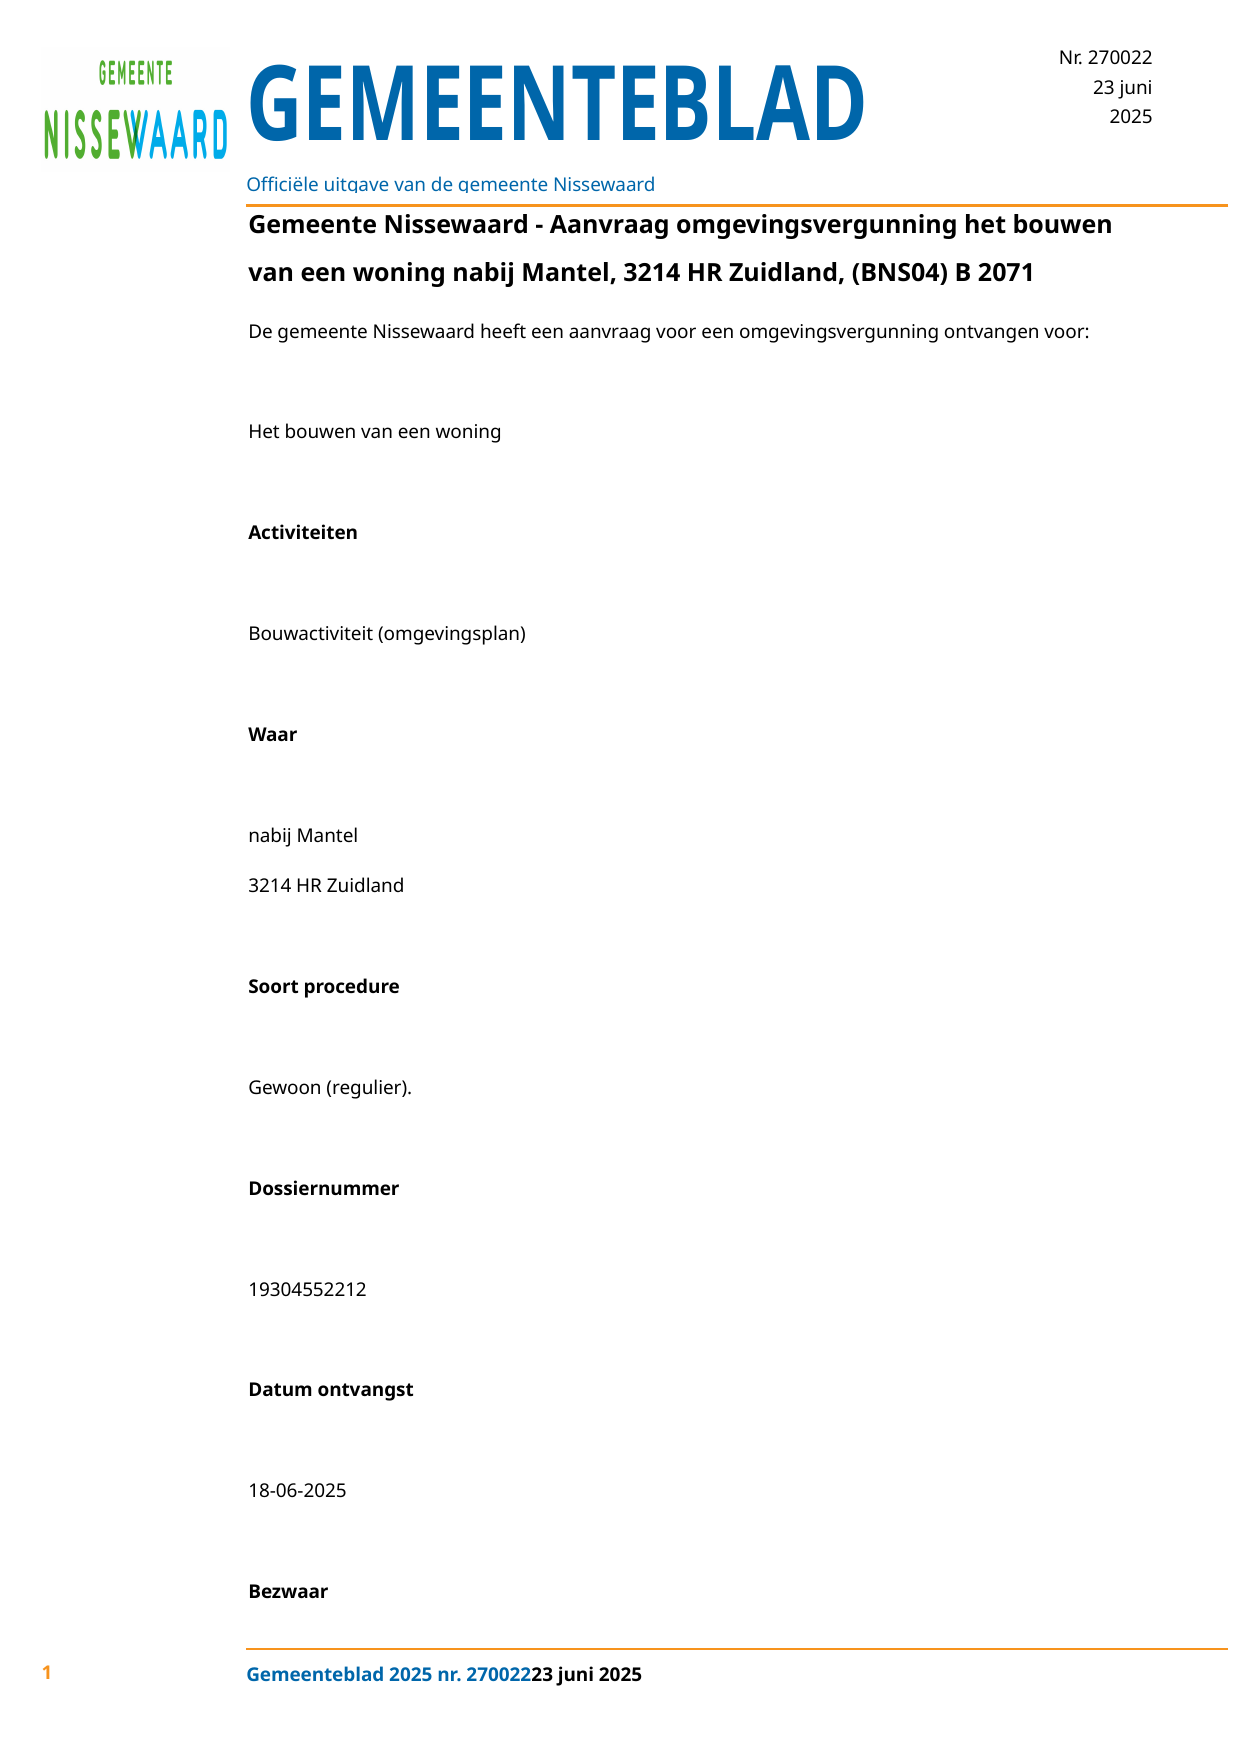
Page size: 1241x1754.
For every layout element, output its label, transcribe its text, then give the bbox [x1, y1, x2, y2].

text Het bouwen van een woning [248, 419, 1152, 444]
picture [41, 47, 231, 172]
text Bouwactiviteit (omgevingsplan) [248, 620, 1152, 646]
text Waar [248, 721, 1152, 747]
text De gemeente Nissewaard heeft een aanvraag voor een omgevingsvergunning ontvangen voor: [248, 318, 1152, 344]
text Dossiernummer [248, 1175, 1152, 1201]
text nabij Mantel [248, 822, 1152, 848]
text 18-06-2025 [248, 1477, 1152, 1503]
text Activiteiten [248, 519, 1152, 545]
text 19304552212 [248, 1276, 1152, 1302]
text Datum ontvangst [248, 1377, 1152, 1402]
text 3214 HR Zuidland [248, 872, 1152, 898]
text Soort procedure [248, 973, 1152, 999]
text Gemeente Nissewaard - Aanvraag omgevingsvergunning het bouwen van een woning nabij Mantel, 3214 HR Zuidland, (BNS04) B 2071 [248, 207, 1152, 288]
text Gewoon (regulier). [248, 1074, 1152, 1100]
text Bezwaar [248, 1578, 1152, 1604]
